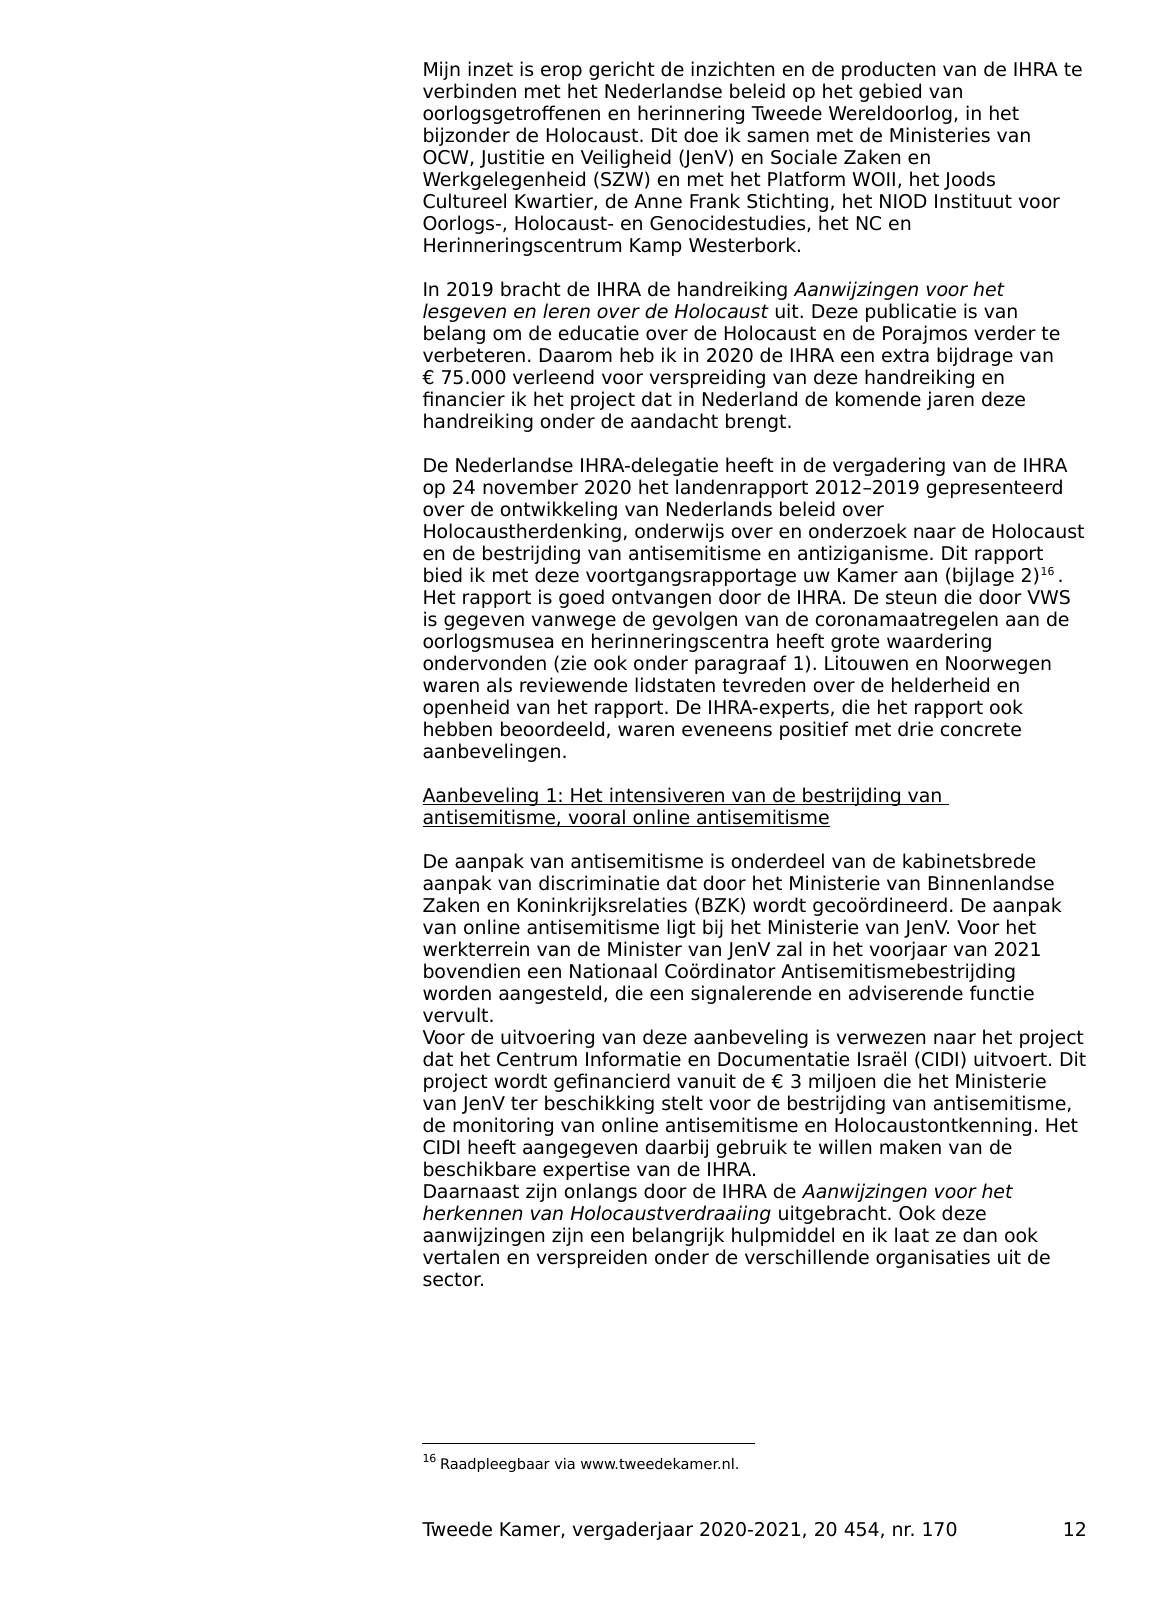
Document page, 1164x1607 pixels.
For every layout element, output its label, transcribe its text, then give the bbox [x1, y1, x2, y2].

text Mijn inzet is erop gericht de inzichten en de producten van de IHRA te verbinden met het Nederlandse beleid op het gebied van oorlogsgetroffenen en herinnering Tweede Wereldoorlog, in het bijzonder de Holocaust. Dit doe ik samen met de Ministeries van OCW, Justitie en Veiligheid (JenV) en Sociale Zaken en Werkgelegenheid (SZW) en met het Platform WOII, het Joods Cultureel Kwartier, de Anne Frank Stichting, het NIOD Instituut voor Oorlogs-, Holocaust- en Genocidestudies, het NC en Herinneringscentrum Kamp Westerbork. [422, 59, 1087, 257]
text In 2019 bracht de IHRA de handreiking Aanwijzingen voor het lesgeven en leren over de Holocaust uit. Deze publicatie is van belang om de educatie over de Holocaust en de Porajmos verder te verbeteren. Daarom heb ik in 2020 de IHRA een extra bijdrage van € 75.000 verleend voor verspreiding van deze handreiking en financier ik het project dat in Nederland de komende jaren deze handreiking onder de aandacht brengt. [422, 279, 1087, 433]
text Daarnaast zijn onlangs door de IHRA de Aanwijzingen voor het herkennen van Holocaustverdraaiing uitgebracht. Ook deze aanwijzingen zijn een belangrijk hulpmiddel en ik laat ze dan ook vertalen en verspreiden onder de verschillende organisaties uit de sector. [422, 1181, 1087, 1291]
text De Nederlandse IHRA-delegatie heeft in de vergadering van de IHRA op 24 november 2020 het landenrapport 2012–2019 gepresenteerd over de ontwikkeling van Nederlands beleid over Holocaustherdenking, onderwijs over en onderzoek naar de Holocaust en de bestrijding van antisemitisme en antiziganisme. Dit rapport bied ik met deze voortgangsrapportage uw Kamer aan (bijlage 2). [422, 455, 1087, 587]
subtitle Aanbeveling 1: Het intensiveren van de bestrijding van antisemitisme, vooral online antisemitisme [422, 785, 1087, 829]
text Voor de uitvoering van deze aanbeveling is verwezen naar het project dat het Centrum Informatie en Documentatie Israël (CIDI) uitvoert. Dit project wordt gefinancierd vanuit de € 3 miljoen die het Ministerie van JenV ter beschikking stelt voor de bestrijding van antisemitisme, de monitoring van online antisemitisme en Holocaustontkenning. Het CIDI heeft aangegeven daarbij gebruik te willen maken van de beschikbare expertise van de IHRA. [422, 1027, 1087, 1181]
text Raadpleegbaar via www.tweedekamer.nl. [422, 1452, 1087, 1474]
text Het rapport is goed ontvangen door de IHRA. De steun die door VWS is gegeven vanwege de gevolgen van de coronamaatregelen aan de oorlogsmusea en herinneringscentra heeft grote waardering ondervonden (zie ook onder paragraaf 1). Litouwen en Noorwegen waren als reviewende lidstaten tevreden over de helderheid en openheid van het rapport. De IHRA-experts, die het rapport ook hebben beoordeeld, waren eveneens positief met drie concrete aanbevelingen. [422, 587, 1087, 763]
text De aanpak van antisemitisme is onderdeel van de kabinetsbrede aanpak van discriminatie dat door het Ministerie van Binnenlandse Zaken en Koninkrijksrelaties (BZK) wordt gecoördineerd. De aanpak van online antisemitisme ligt bij het Ministerie van JenV. Voor het werkterrein van de Minister van JenV zal in het voorjaar van 2021 bovendien een Nationaal Coördinator Antisemitismebestrijding worden aangesteld, die een signalerende en adviserende functie vervult. [422, 851, 1087, 1027]
